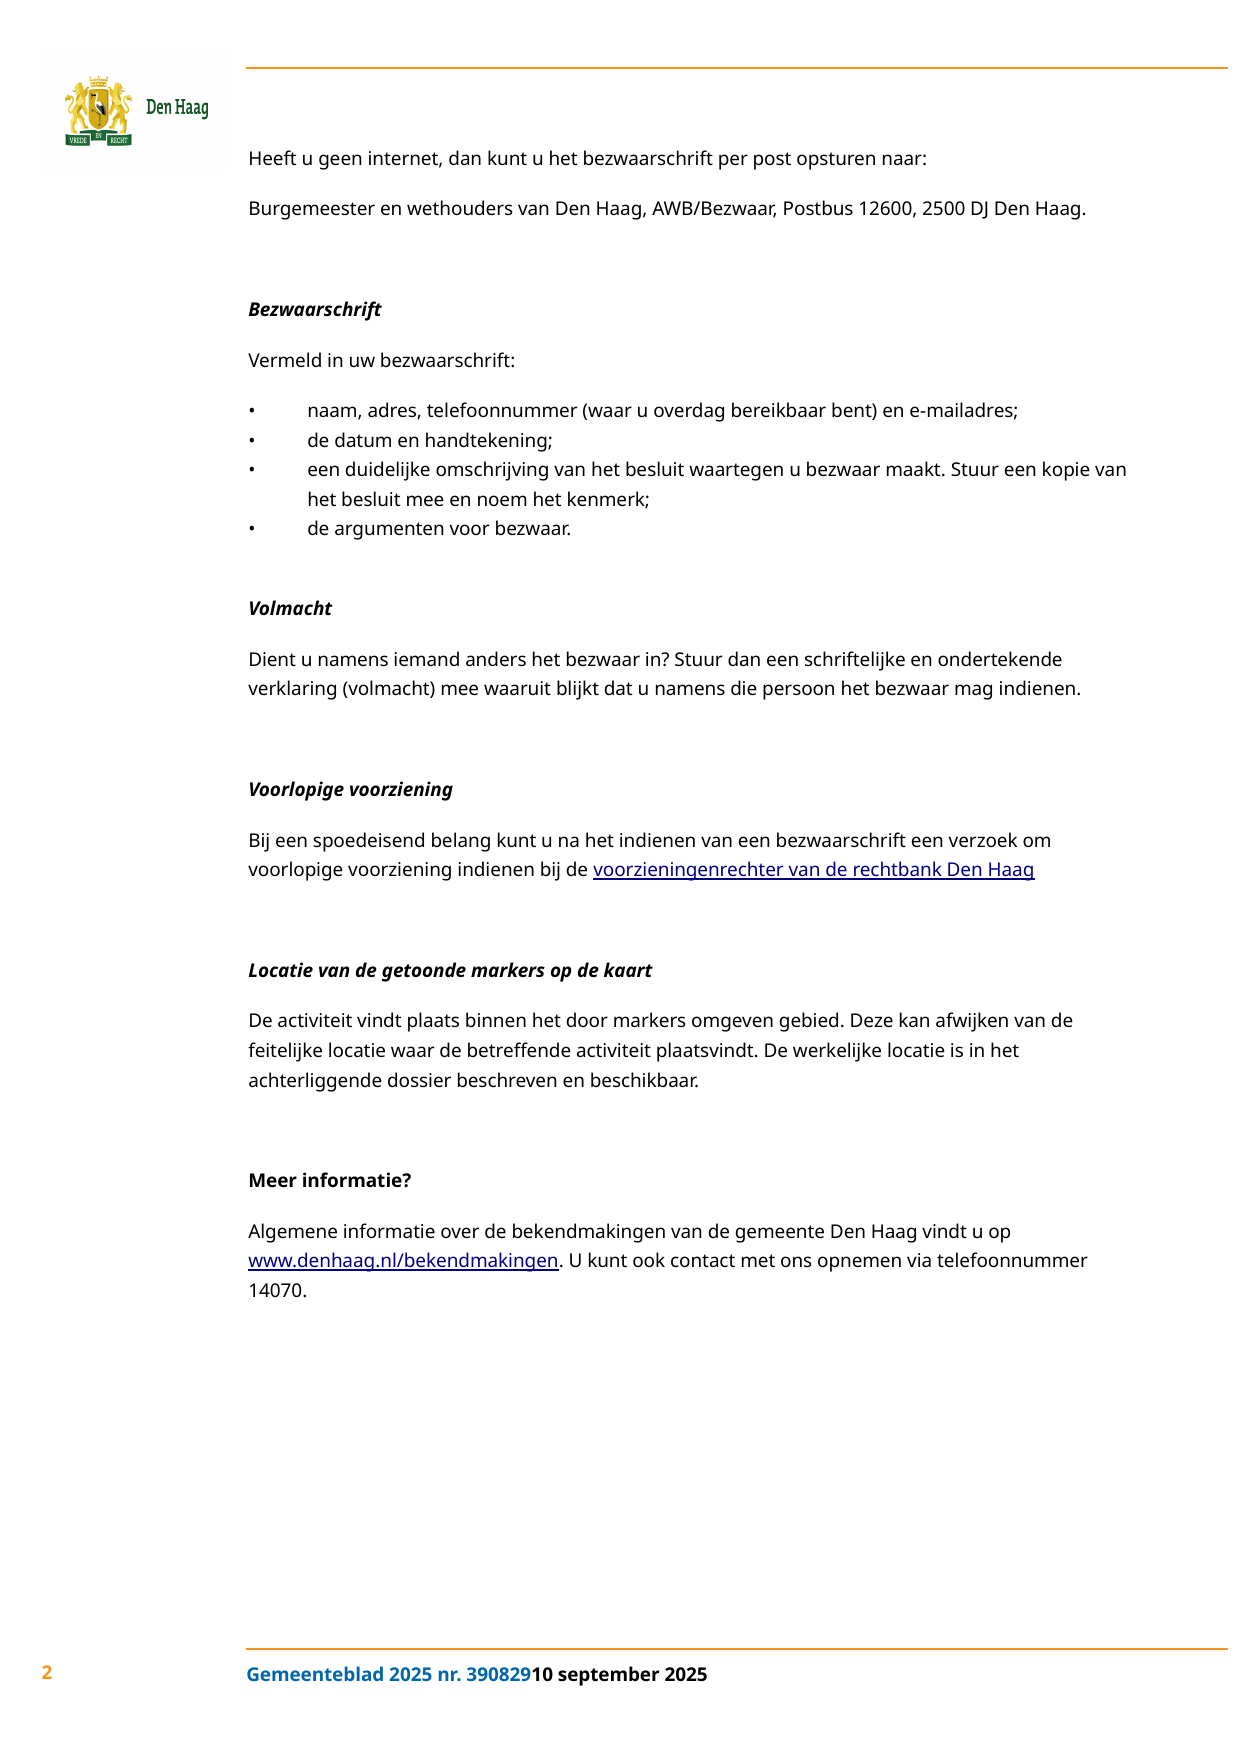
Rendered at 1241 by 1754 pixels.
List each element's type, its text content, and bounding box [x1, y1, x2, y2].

text Vermeld in uw bezwaarschrift: [248, 347, 1152, 373]
text Bezwaarschrift [248, 296, 1152, 322]
text Heeft u geen internet, dan kunt u het bezwaarschrift per post opsturen naar: [248, 145, 1152, 171]
list een duidelijke omschrijving van het besluit waartegen u bezwaar maakt. Stuur een kopie van het besluit mee en noem het kenmerk; [248, 456, 1152, 512]
text Voorlopige voorziening [248, 776, 1152, 802]
text Burgemeester en wethouders van Den Haag, AWB/Bezwaar, Postbus 12600, 2500 DJ Den Haag. [248, 196, 1152, 221]
picture [41, 47, 231, 172]
text De activiteit vindt plaats binnen het door markers omgeven gebied. Deze kan afwijken van de feitelijke locatie waar de betreffende activiteit plaatsvindt. De werkelijke locatie is in het achterliggende dossier beschreven en beschikbaar. [248, 1008, 1152, 1093]
list naam, adres, telefoonnummer (waar u overdag bereikbaar bent) en e-mailadres; [248, 397, 1152, 423]
text Dient u namens iemand anders het bezwaar in? Stuur dan een schriftelijke en ondertekende verklaring (volmacht) mee waaruit blijkt dat u namens die persoon het bezwaar mag indienen. [248, 646, 1152, 701]
text Algemene informatie over de bekendmakingen van de gemeente Den Haag vindt u op www.denhaag.nl/bekendmakingen. U kunt ook contact met ons opnemen via telefoonnummer 14070. [248, 1218, 1152, 1303]
list de datum en handtekening; [248, 427, 1152, 453]
text Locatie van de getoonde markers op de kaart [248, 957, 1152, 983]
list de argumenten voor bezwaar. [248, 516, 1152, 541]
text Meer informatie? [248, 1168, 1152, 1193]
text Volmacht [248, 596, 1152, 621]
text Bij een spoedeisend belang kunt u na het indienen van een bezwaarschrift een verzoek om voorlopige voorziening indienen bij de voorzieningenrechter van de rechtbank Den Haag [248, 827, 1152, 882]
